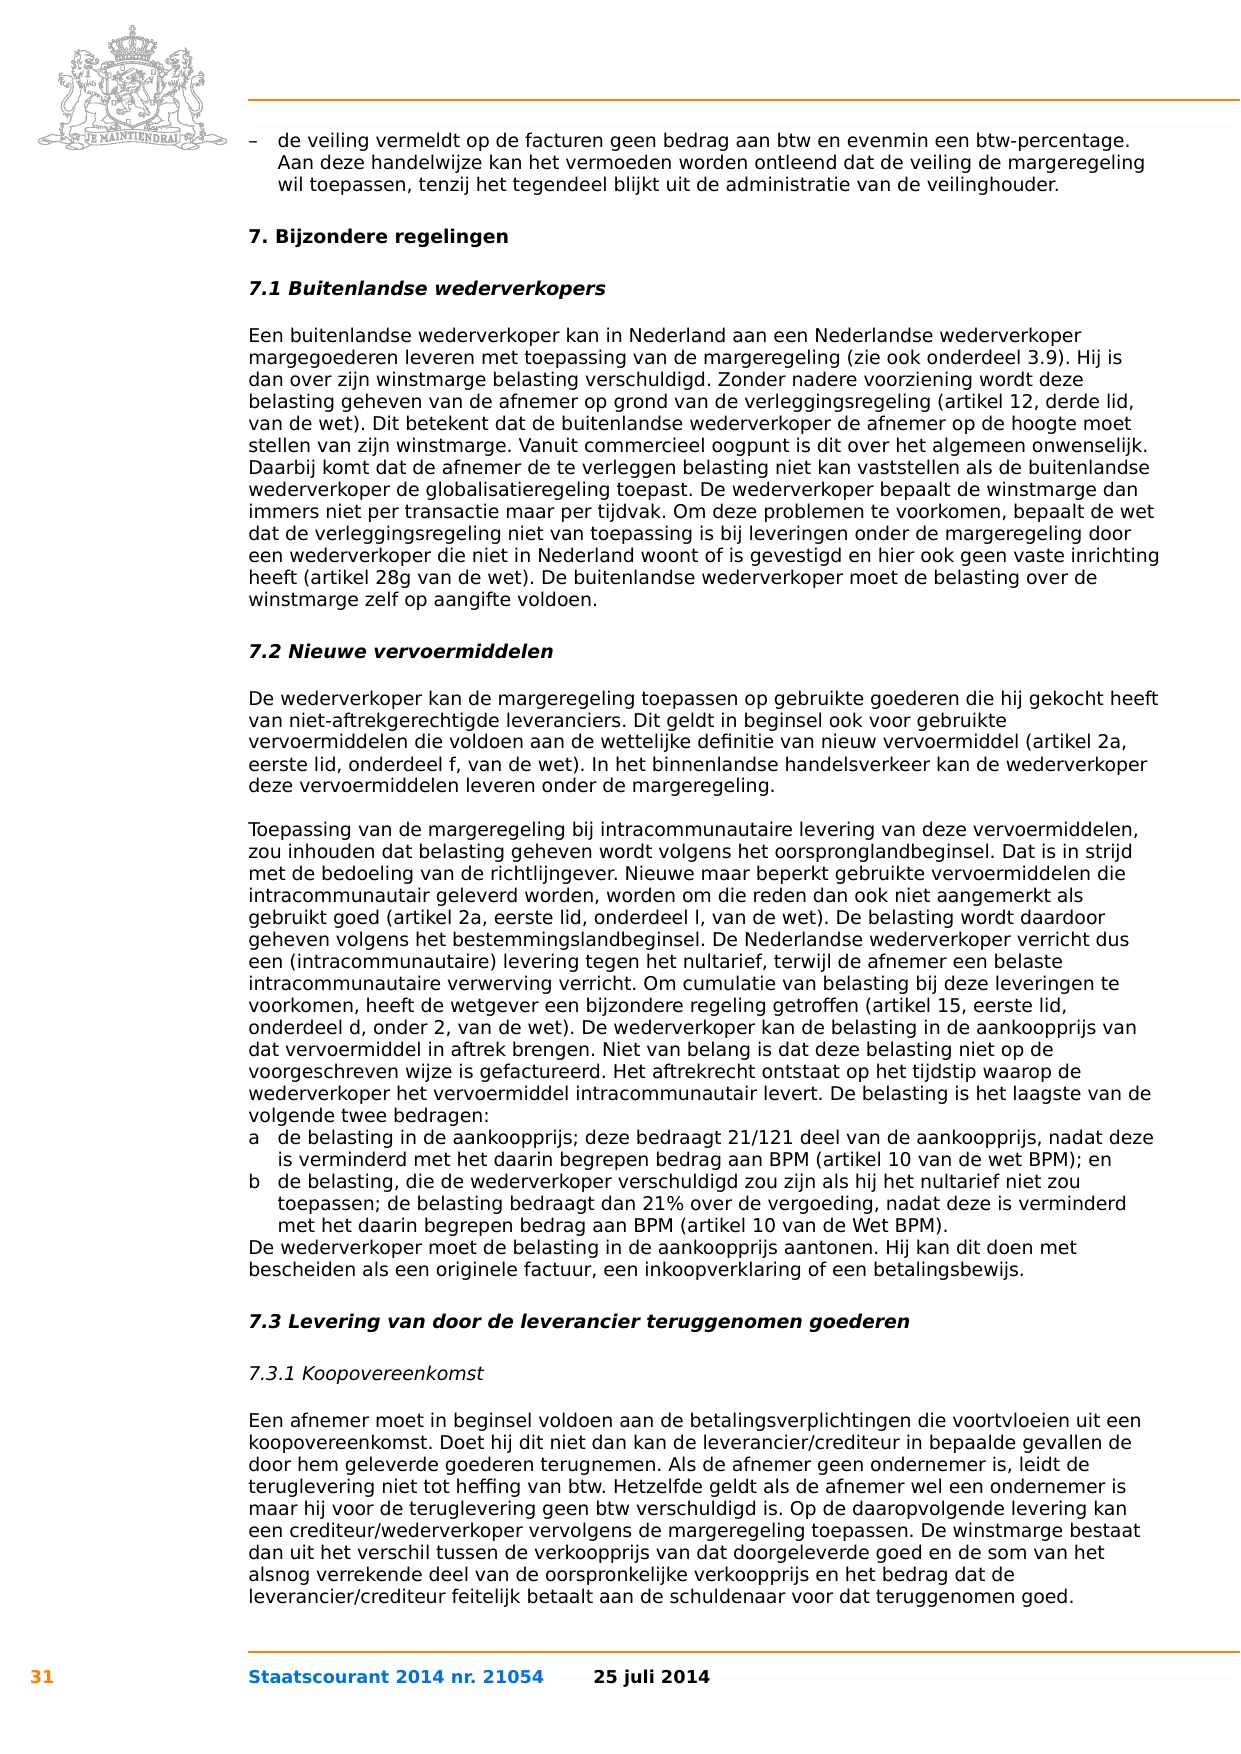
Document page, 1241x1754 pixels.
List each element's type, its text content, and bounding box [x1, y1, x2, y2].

subtitle 7. Bijzondere regelingen [248, 226, 1163, 248]
picture [38, 25, 227, 150]
text De wederverkoper kan de margeregeling toepassen op gebruikte goederen die hij gekocht heeft van niet-aftrekgerechtigde leveranciers. Dit geldt in beginsel ook voor gebruikte vervoermiddelen die voldoen aan de wettelijke definitie van nieuw vervoermiddel (artikel 2a, eerste lid, onderdeel f, van de wet). In het binnenlandse handelsverkeer kan de wederverkoper deze vervoermiddelen leveren onder de margeregeling. [248, 687, 1163, 797]
subtitle 7.1 Buitenlandse wederverkopers [248, 278, 1163, 300]
text De wederverkoper moet de belasting in de aankoopprijs aantonen. Hij kan dit doen met bescheiden als een originele factuur, een inkoopverklaring of een betalingsbewijs. [248, 1237, 1163, 1281]
subtitle 7.2 Nieuwe vervoermiddelen [248, 641, 1163, 662]
subtitle 7.3.1 Koopovereenkomst [248, 1363, 1163, 1385]
text Toepassing van de margeregeling bij intracommunautaire levering van deze vervoermiddelen, zou inhouden dat belasting geheven wordt volgens het oorspronglandbeginsel. Dat is in strijd met de bedoeling van de richtlijngever. Nieuwe maar beperkt gebruikte vervoermiddelen die intracommunautair geleverd worden, worden om die reden dan ook niet aangemerkt als gebruikt goed (artikel 2a, eerste lid, onderdeel l, van de wet). De belasting wordt daardoor geheven volgens het bestemmingslandbeginsel. De Nederlandse wederverkoper verricht dus een (intracommunautaire) levering tegen het nultarief, terwijl de afnemer een belaste intracommunautaire verwerving verricht. Om cumulatie van belasting bij deze leveringen te voorkomen, heeft de wetgever een bijzondere regeling getroffen (artikel 15, eerste lid, onderdeel d, onder 2, van de wet). De wederverkoper kan de belasting in de aankoopprijs van dat vervoermiddel in aftrek brengen. Niet van belang is dat deze belasting niet op de voorgeschreven wijze is gefactureerd. Het aftrekrecht ontstaat op het tijdstip waarop de wederverkoper het vervoermiddel intracommunautair levert. De belasting is het laagste van de volgende twee bedragen: [248, 819, 1163, 1127]
text a de belasting in de aankoopprijs; deze bedraagt 21/121 deel van de aankoopprijs, nadat deze is verminderd met het daarin begrepen bedrag aan BPM (artikel 10 van de wet BPM); en [248, 1127, 1163, 1171]
text Een afnemer moet in beginsel voldoen aan de betalingsverplichtingen die voortvloeien uit een koopovereenkomst. Doet hij dit niet dan kan de leverancier/crediteur in bepaalde gevallen de door hem geleverde goederen terugnemen. Als de afnemer geen ondernemer is, leidt de teruglevering niet tot heffing van btw. Hetzelfde geldt als de afnemer wel een ondernemer is maar hij voor de teruglevering geen btw verschuldigd is. Op de daaropvolgende levering kan een crediteur/wederverkoper vervolgens de margeregeling toepassen. De winstmarge bestaat dan uit het verschil tussen de verkoopprijs van dat doorgeleverde goed en de som van het alsnog verrekende deel van de oorspronkelijke verkoopprijs en het bedrag dat de leverancier/crediteur feitelijk betaalt aan de schuldenaar voor dat teruggenomen goed. [248, 1410, 1163, 1608]
text b de belasting, die de wederverkoper verschuldigd zou zijn als hij het nultarief niet zou toepassen; de belasting bedraagt dan 21% over de vergoeding, nadat deze is verminderd met het daarin begrepen bedrag aan BPM (artikel 10 van de Wet BPM). [248, 1171, 1163, 1237]
text – de veiling vermeldt op de facturen geen bedrag aan btw en evenmin een btw-percentage. Aan deze handelwijze kan het vermoeden worden ontleend dat de veiling de margeregeling wil toepassen, tenzij het tegendeel blijkt uit de administratie van de veilinghouder. [248, 130, 1163, 196]
subtitle 7.3 Levering van door de leverancier teruggenomen goederen [248, 1311, 1163, 1333]
text Een buitenlandse wederverkoper kan in Nederland aan een Nederlandse wederverkoper margegoederen leveren met toepassing van de margeregeling (zie ook onderdeel 3.9). Hij is dan over zijn winstmarge belasting verschuldigd. Zonder nadere voorziening wordt deze belasting geheven van de afnemer op grond van de verleggingsregeling (artikel 12, derde lid, van de wet). Dit betekent dat de buitenlandse wederverkoper de afnemer op de hoogte moet stellen van zijn winstmarge. Vanuit commercieel oogpunt is dit over het algemeen onwenselijk. Daarbij komt dat de afnemer de te verleggen belasting niet kan vaststellen als de buitenlandse wederverkoper de globalisatieregeling toepast. De wederverkoper bepaalt de winstmarge dan immers niet per transactie maar per tijdvak. Om deze problemen te voorkomen, bepaalt de wet dat de verleggingsregeling niet van toepassing is bij leveringen onder de margeregeling door een wederverkoper die niet in Nederland woont of is gevestigd en hier ook geen vaste inrichting heeft (artikel 28g van de wet). De buitenlandse wederverkoper moet de belasting over de winstmarge zelf op aangifte voldoen. [248, 325, 1163, 611]
